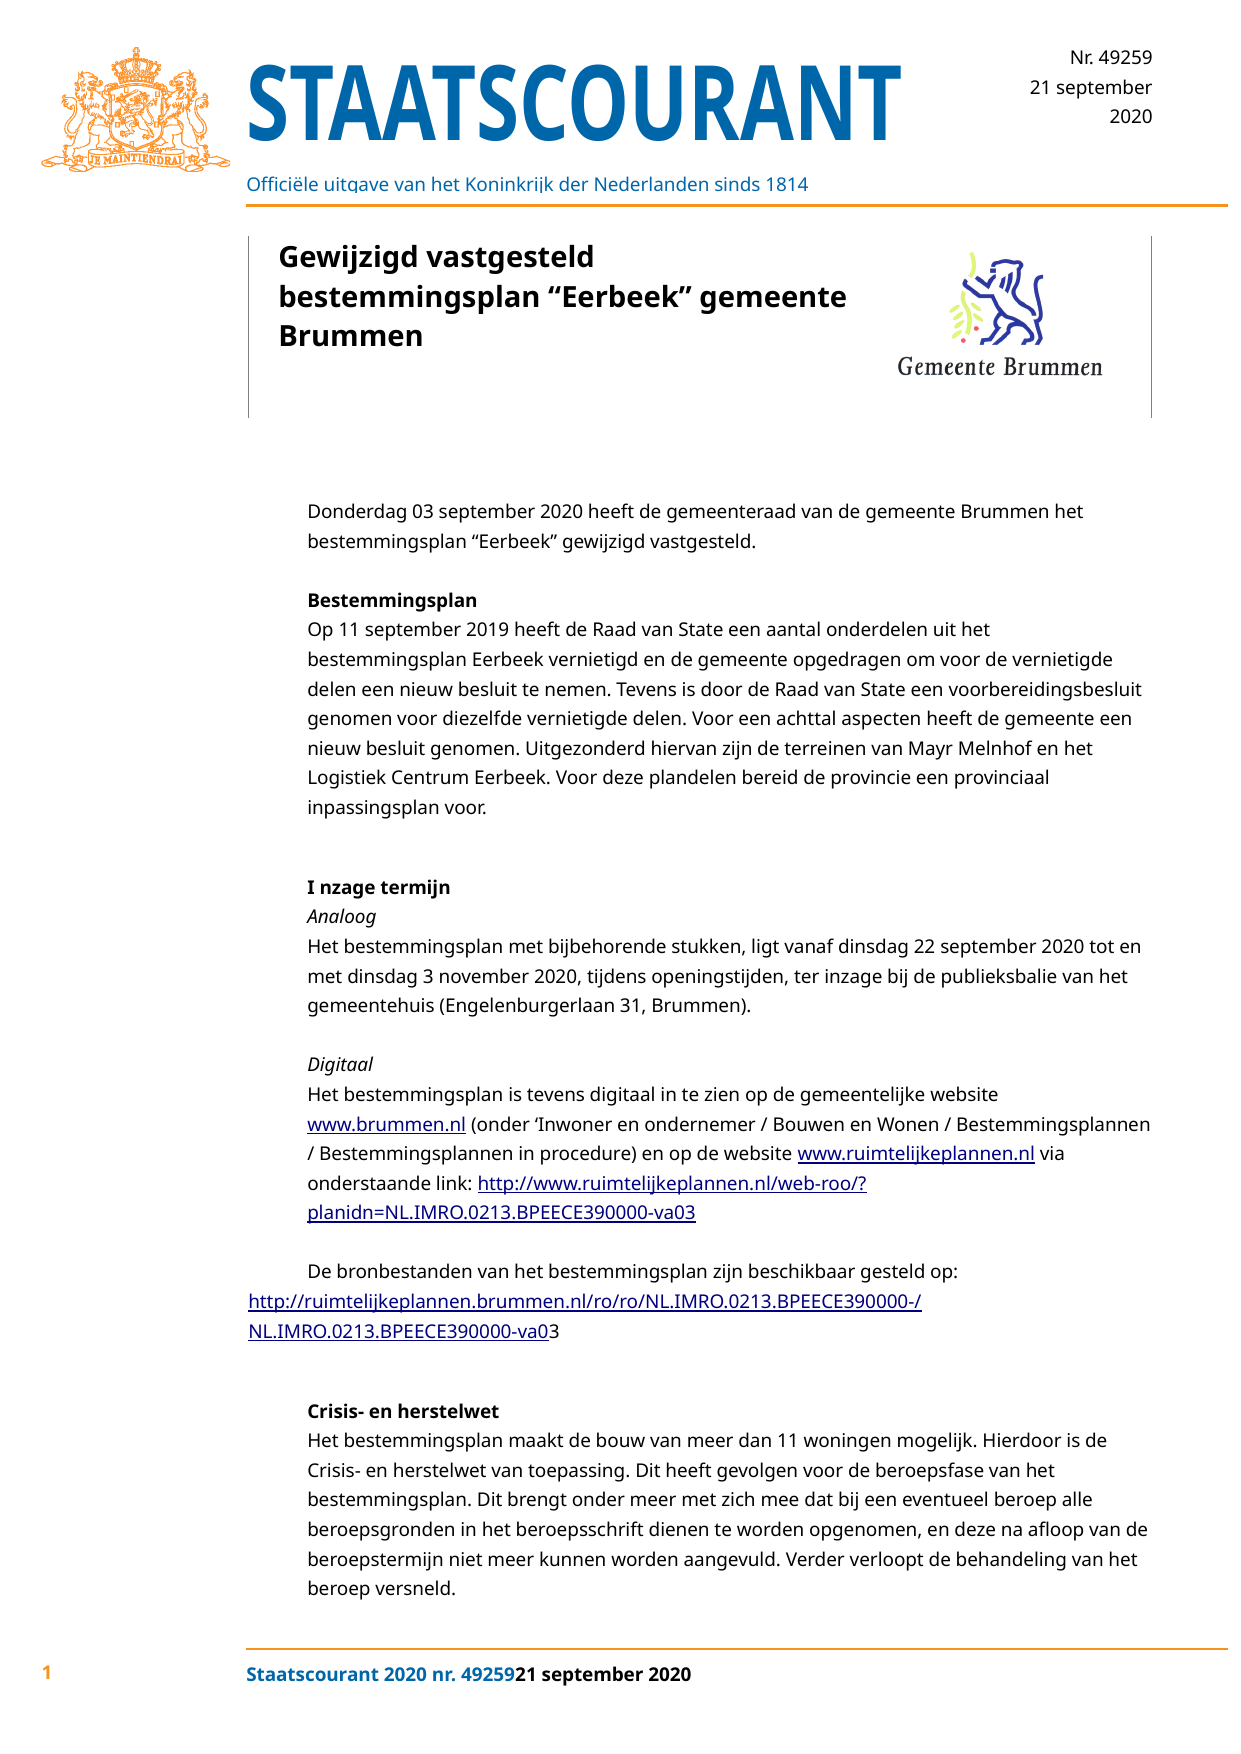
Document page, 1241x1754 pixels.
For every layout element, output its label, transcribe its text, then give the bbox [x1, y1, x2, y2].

table_header Gewijzigd vastgesteld bestemmingsplan “Eerbeek” gemeente Brummen [249, 236, 850, 418]
picture [882, 236, 1119, 393]
picture [41, 47, 231, 172]
list De bronbestanden van het bestemmingsplan zijn beschikbaar gesteld op: [248, 1259, 1152, 1284]
list Op 11 september 2019 heeft de Raad van State een aantal onderdelen uit het bestemmingsplan Eerbeek vernietigd en de gemeente opgedragen om voor de vernietigde delen een nieuw besluit te nemen. Tevens is door de Raad van State een voorbereidingsbesluit genomen voor diezelfde vernietigde delen. Voor een achttal aspecten heeft de gemeente een nieuw besluit genomen. Uitgezonderd hiervan zijn de terreinen van Mayr Melnhof en het Logistiek Centrum Eerbeek. Voor deze plandelen bereid de provincie een provinciaal inpassingsplan voor. [248, 617, 1152, 820]
table_header [850, 236, 1151, 418]
list Bestemmingsplan [248, 587, 1152, 613]
list Het bestemmingsplan met bijbehorende stukken, ligt vanaf dinsdag 22 september 2020 tot en met dinsdag 3 november 2020, tijdens openingstijden, ter inzage bij de publieksbalie van het gemeentehuis (Engelenburgerlaan 31, Brummen). [248, 933, 1152, 1018]
list I nzage termijn [248, 874, 1152, 900]
list Crisis- en herstelwet [248, 1398, 1152, 1424]
list Digitaal [248, 1052, 1152, 1077]
list Het bestemmingsplan is tevens digitaal in te zien op de gemeentelijke website www.brummen.nl (onder ‘Inwoner en ondernemer / Bouwen en Wonen / Bestemmingsplannen / Bestemmingsplannen in procedure) en op de website www.ruimtelijkeplannen.nl via onderstaande link: http://www.ruimtelijkeplannen.nl/web-roo/?planidn=NL.IMRO.0213.BPEECE390000-va03 [248, 1081, 1152, 1225]
list Het bestemmingsplan maakt de bouw van meer dan 11 woningen mogelijk. Hierdoor is de Crisis- en herstelwet van toepassing. Dit heeft gevolgen voor de beroepsfase van het bestemmingsplan. Dit brengt onder meer met zich mee dat bij een eventueel beroep alle beroepsgronden in het beroepsschrift dienen te worden opgenomen, en deze na afloop van de beroepstermijn niet meer kunnen worden aangevuld. Verder verloopt de behandeling van het beroep versneld. [248, 1427, 1152, 1601]
list Analoog [248, 904, 1152, 929]
list Donderdag 03 september 2020 heeft de gemeenteraad van de gemeente Brummen het bestemmingsplan “Eerbeek” gewijzigd vastgesteld. [248, 498, 1152, 554]
text http://ruimtelijkeplannen.brummen.nl/ro/ro/NL.IMRO.0213.BPEECE390000-/NL.IMRO.0213.BPEECE390000-va03 [248, 1288, 1152, 1344]
